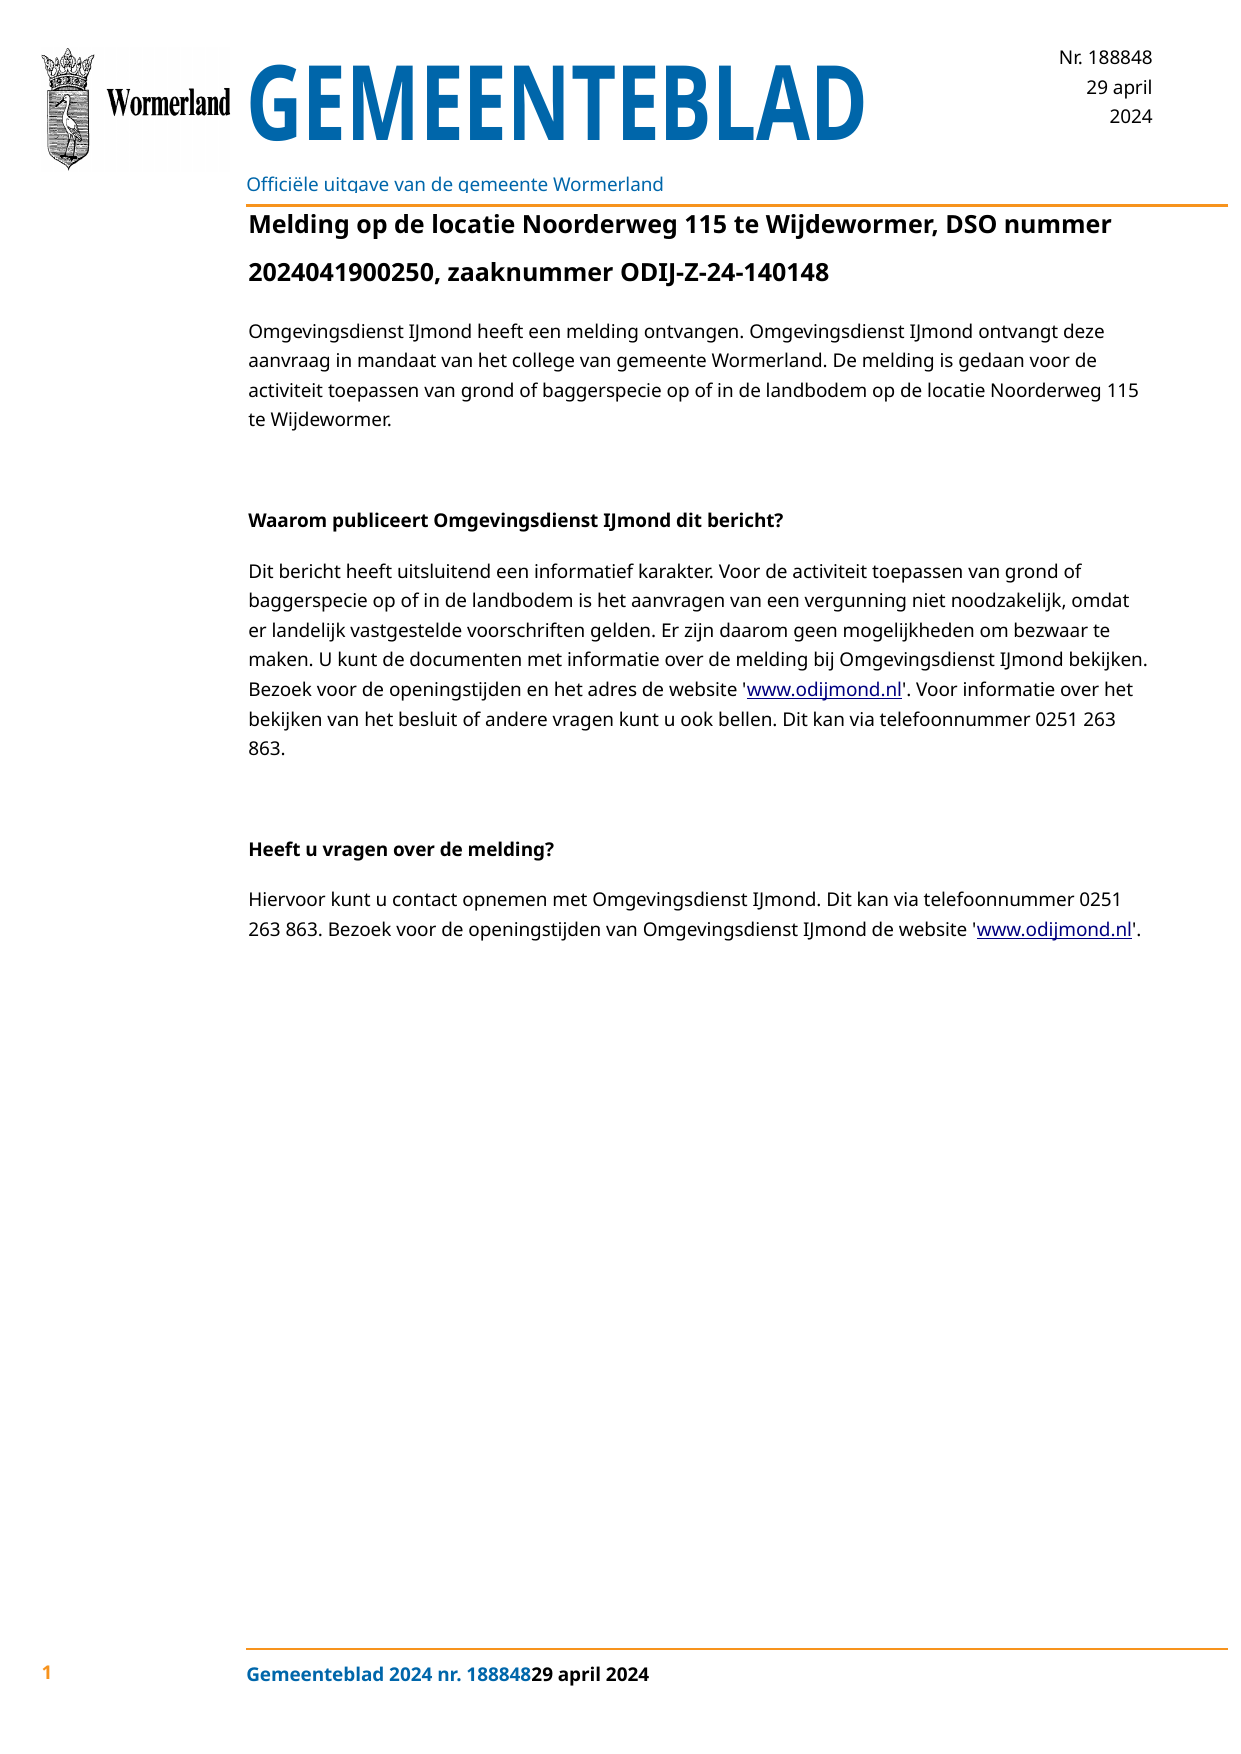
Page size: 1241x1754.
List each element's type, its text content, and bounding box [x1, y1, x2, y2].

text Omgevingsdienst IJmond heeft een melding ontvangen. Omgevingsdienst IJmond ontvangt deze aanvraag in mandaat van het college van gemeente Wormerland. De melding is gedaan voor de activiteit toepassen van grond of baggerspecie op of in de landbodem op de locatie Noorderweg 115 te Wijdewormer. [248, 318, 1152, 432]
text Melding op de locatie Noorderweg 115 te Wijdewormer, DSO nummer 2024041900250, zaaknummer ODIJ-Z-24-140148 [248, 207, 1152, 288]
picture [41, 47, 231, 172]
text Hiervoor kunt u contact opnemen met Omgevingsdienst IJmond. Dit kan via telefoonnummer 0251 263 863. Bezoek voor de openingstijden van Omgevingsdienst IJmond de website 'www.odijmond.nl'. [248, 887, 1152, 942]
text Heeft u vragen over de melding? [248, 836, 1152, 862]
text Waarom publiceert Omgevingsdienst IJmond dit bericht? [248, 507, 1152, 533]
text Dit bericht heeft uitsluitend een informatief karakter. Voor de activiteit toepassen van grond of baggerspecie op of in de landbodem is het aanvragen van een vergunning niet noodzakelijk, omdat er landelijk vastgestelde voorschriften gelden. Er zijn daarom geen mogelijkheden om bezwaar te maken. U kunt de documenten met informatie over de melding bij Omgevingsdienst IJmond bekijken. Bezoek voor de openingstijden en het adres de website 'www.odijmond.nl'. Voor informatie over het bekijken van het besluit of andere vragen kunt u ook bellen. Dit kan via telefoonnummer 0251 263 863. [248, 558, 1152, 761]
